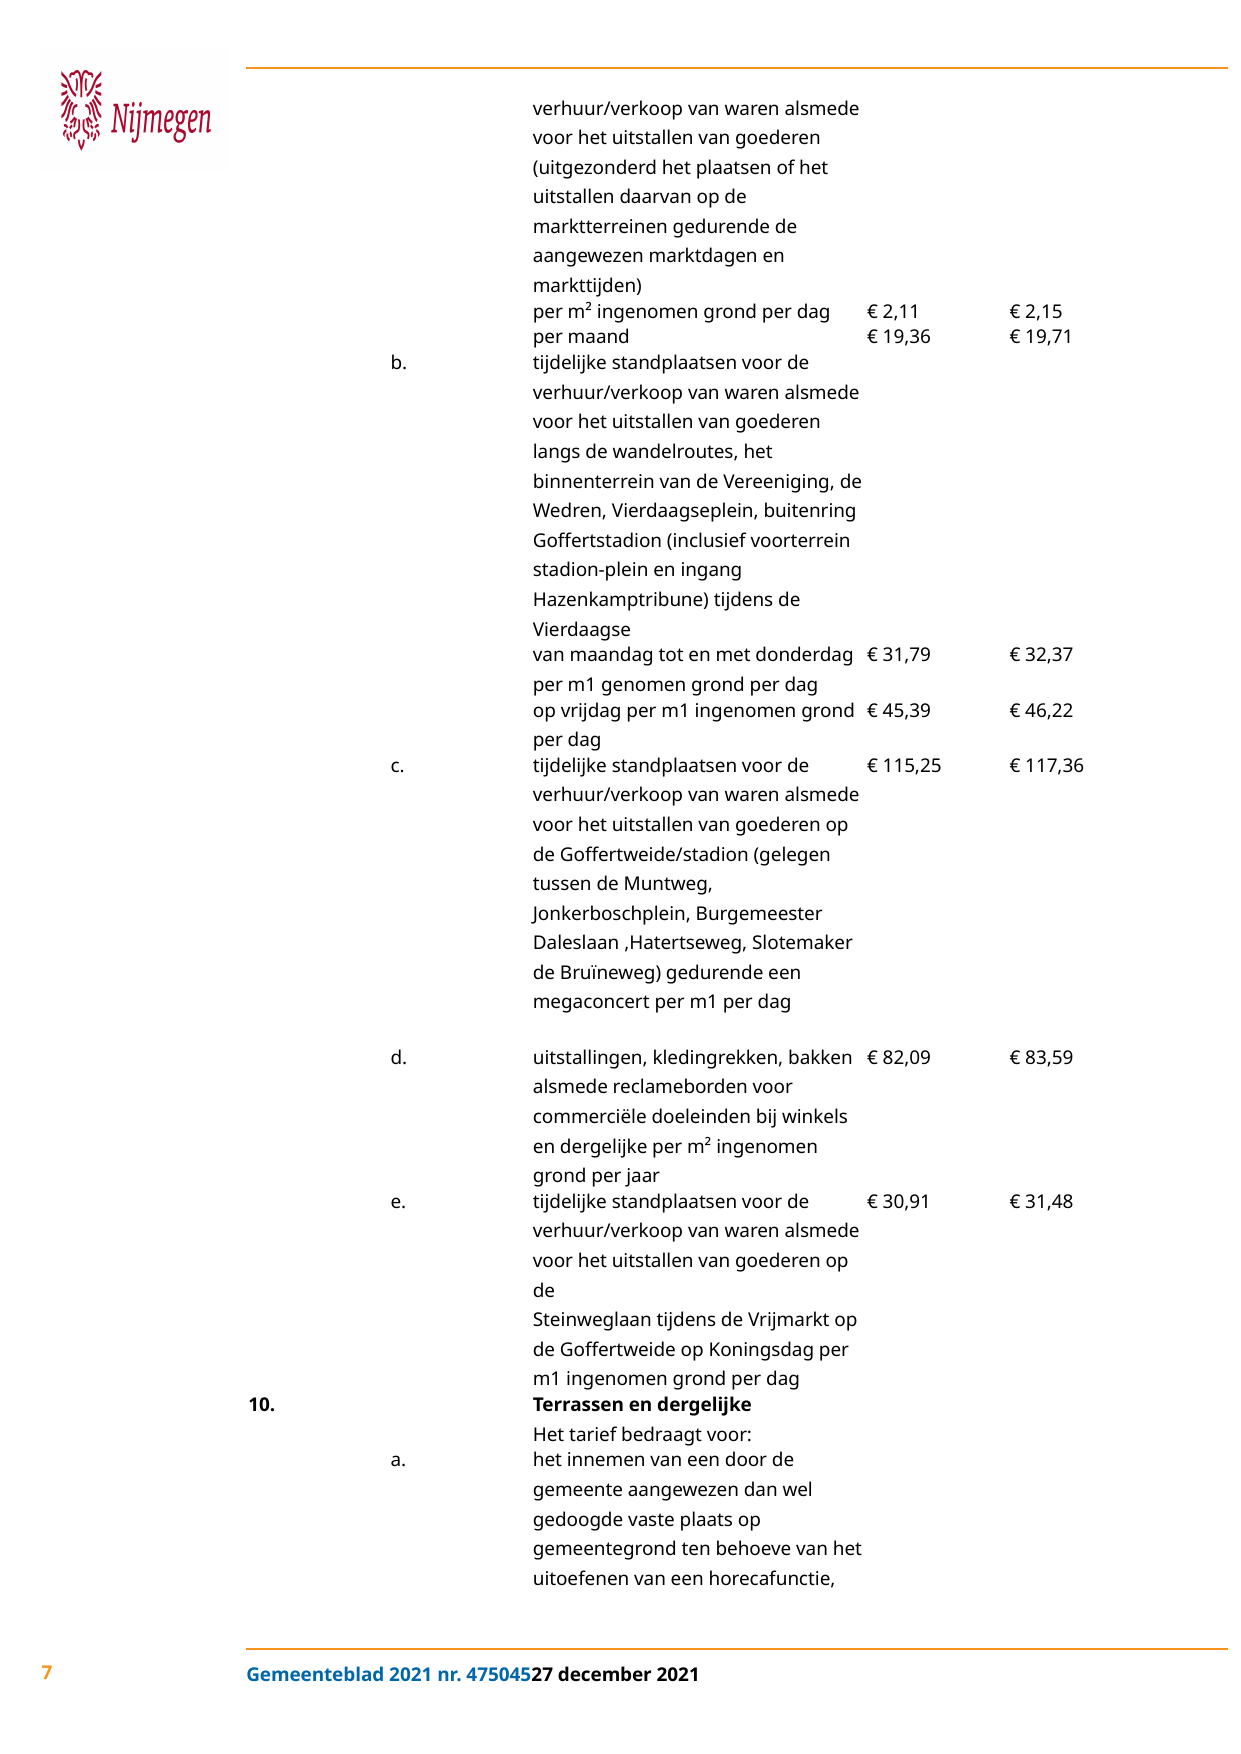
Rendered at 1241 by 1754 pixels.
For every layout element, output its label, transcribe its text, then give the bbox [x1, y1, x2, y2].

table_cell [248, 95, 390, 298]
table_cell € 45,39 [867, 697, 1009, 752]
table_cell verhuur/verkoop van waren alsmede voor het uitstallen van goederen (uitgezonderd het plaatsen of het uitstallen daarvan op de marktterreinen gedurende de aangewezen marktdagen en markttijden) [533, 95, 867, 298]
table_cell Terrassen en dergelijke Het tarief bedraagt voor: [533, 1391, 867, 1447]
table_cell [1009, 95, 1152, 298]
table_cell [248, 350, 390, 641]
table_cell [248, 1044, 390, 1188]
table_cell € 19,36 [867, 324, 1009, 349]
table_cell € 117,36 [1009, 752, 1152, 1044]
table_cell b. [390, 350, 533, 641]
table_cell € 31,48 [1009, 1188, 1152, 1391]
table_cell 10. [248, 1391, 390, 1447]
table_cell € 82,09 [867, 1044, 1009, 1188]
table_cell uitstallingen, kledingrekken, bakken alsmede reclameborden voor commerciële doeleinden bij winkels en dergelijke per m² ingenomen grond per jaar [533, 1044, 867, 1188]
table_cell € 30,91 [867, 1188, 1009, 1391]
table_cell e. [390, 1188, 533, 1391]
table_cell € 2,11 [867, 298, 1009, 324]
table_cell € 2,15 [1009, 298, 1152, 324]
table_cell van maandag tot en met donderdag per m1 genomen grond per dag [533, 641, 867, 697]
table_cell [390, 298, 533, 324]
table_cell a. [390, 1447, 533, 1591]
table_cell [248, 298, 390, 324]
table_cell [390, 324, 533, 349]
table_cell het innemen van een door de gemeente aangewezen dan wel gedoogde vaste plaats op gemeentegrond ten behoeve van het uitoefenen van een horecafunctie, [533, 1447, 867, 1591]
table_cell [248, 641, 390, 697]
table_cell [867, 350, 1009, 641]
table_cell per maand [533, 324, 867, 349]
table_cell € 46,22 [1009, 697, 1152, 752]
table_cell tijdelijke standplaatsen voor de verhuur/verkoop van waren alsmede voor het uitstallen van goederen langs de wandelroutes, het binnenterrein van de Vereeniging, de Wedren, Vierdaagseplein, buitenring Goffertstadion (inclusief voorterrein stadion-plein en ingang Hazenkamptribune) tijdens de Vierdaagse [533, 350, 867, 641]
table_cell [390, 641, 533, 697]
table_cell € 19,71 [1009, 324, 1152, 349]
table_cell [248, 324, 390, 349]
table_cell € 31,79 [867, 641, 1009, 697]
table_cell € 32,37 [1009, 641, 1152, 697]
table_cell tijdelijke standplaatsen voor de verhuur/verkoop van waren alsmede voor het uitstallen van goederen op de Steinweglaan tijdens de Vrijmarkt op de Goffertweide op Koningsdag per m1 ingenomen grond per dag [533, 1188, 867, 1391]
table_cell [1009, 1391, 1152, 1447]
table_cell € 115,25 [867, 752, 1009, 1044]
table_cell [867, 1391, 1009, 1447]
table_cell tijdelijke standplaatsen voor de verhuur/verkoop van waren alsmede voor het uitstallen van goederen op de Goffertweide/stadion (gelegen tussen de Muntweg, Jonkerboschplein, Burgemeester Daleslaan ,Hatertseweg, Slotemaker de Bruïneweg) gedurende een megaconcert per m1 per dag [533, 752, 867, 1044]
table_cell [248, 1447, 390, 1591]
table_cell [867, 95, 1009, 298]
table_cell [248, 697, 390, 752]
table_cell € 83,59 [1009, 1044, 1152, 1188]
table_cell [390, 1391, 533, 1447]
table_cell [1009, 1447, 1152, 1591]
table_cell c. [390, 752, 533, 1044]
table_cell [867, 1447, 1009, 1591]
table_cell d. [390, 1044, 533, 1188]
table_cell [1009, 350, 1152, 641]
table_cell [390, 697, 533, 752]
table_cell [248, 1188, 390, 1391]
picture [41, 47, 231, 172]
table_cell per m² ingenomen grond per dag [533, 298, 867, 324]
table_cell [248, 752, 390, 1044]
table_cell op vrijdag per m1 ingenomen grond per dag [533, 697, 867, 752]
table_cell [390, 95, 533, 298]
